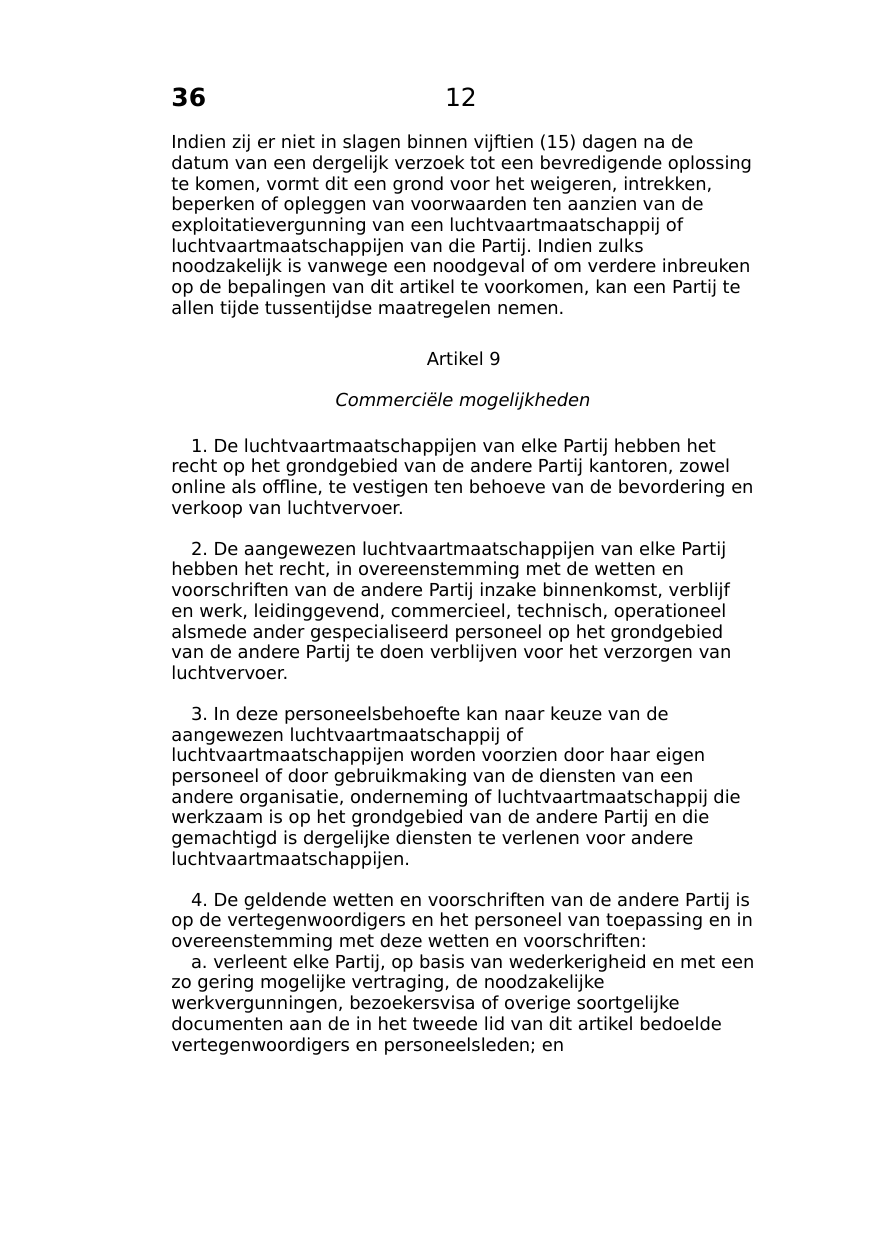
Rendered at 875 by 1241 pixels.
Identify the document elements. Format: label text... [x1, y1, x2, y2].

subtitle Artikel 9 Commerciële mogelijkheden [171, 348, 756, 411]
text Indien zij er niet in slagen binnen vijftien (15) dagen na de datum van een dergelijk verzoek tot een bevredigende oplossing te komen, vormt dit een grond voor het weigeren, intrekken, beperken of opleggen van voorwaarden ten aanzien van de exploitatievergunning van een luchtvaartmaatschappij of luchtvaartmaatschappijen van die Partij. Indien zulks noodzakelijk is vanwege een noodgeval of om verdere inbreuken op de bepalingen van dit artikel te voorkomen, kan een Partij te allen tijde tussentijdse maatregelen nemen. [171, 132, 756, 318]
text 4. De geldende wetten en voorschriften van de andere Partij is op de vertegenwoordigers en het personeel van toepassing en in overeenstemming met deze wetten en voorschriften: [171, 889, 756, 952]
text 3. In deze personeelsbehoefte kan naar keuze van de aangewezen luchtvaartmaatschappij of luchtvaartmaatschappijen worden voorzien door haar eigen personeel of door gebruikmaking van de diensten van een andere organisatie, onderneming of luchtvaartmaatschappij die werkzaam is op het grondgebied van de andere Partij en die gemachtigd is dergelijke diensten te verlenen voor andere luchtvaartmaatschappijen. [171, 704, 756, 869]
text 2. De aangewezen luchtvaartmaatschappijen van elke Partij hebben het recht, in overeenstemming met de wetten en voorschriften van de andere Partij inzake binnenkomst, verblijf en werk, leidinggevend, commercieel, technisch, operationeel alsmede ander gespecialiseerd personeel op het grondgebied van de andere Partij te doen verblijven voor het verzorgen van luchtvervoer. [171, 538, 756, 684]
text a. verleent elke Partij, op basis van wederkerigheid en met een zo gering mogelijke vertraging, de noodzakelijke werkvergunningen, bezoekersvisa of overige soortgelijke documenten aan de in het tweede lid van dit artikel bedoelde vertegenwoordigers en personeelsleden; en [171, 952, 756, 1055]
text 1. De luchtvaartmaatschappijen van elke Partij hebben het recht op het grondgebied van de andere Partij kantoren, zowel online als offline, te vestigen ten behoeve van de bevordering en verkoop van luchtvervoer. [171, 436, 756, 518]
